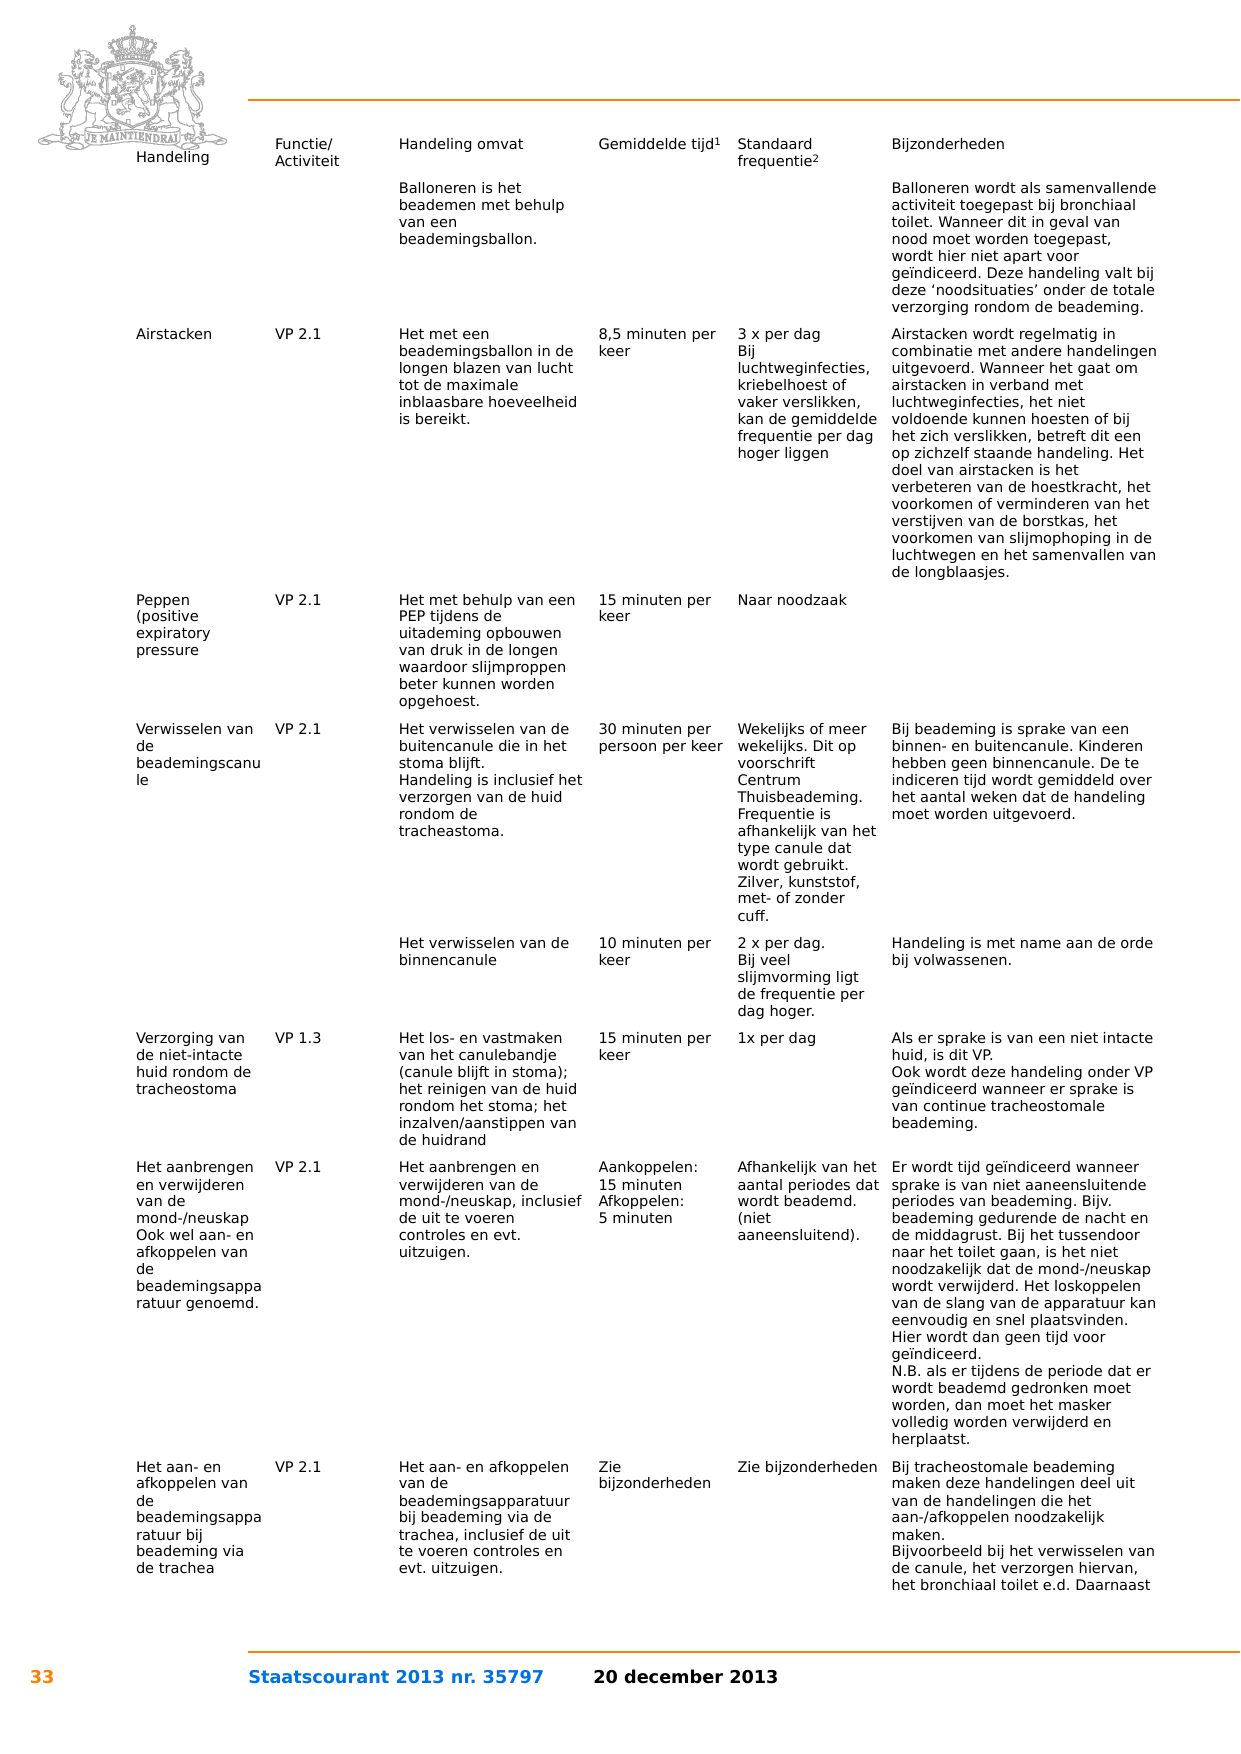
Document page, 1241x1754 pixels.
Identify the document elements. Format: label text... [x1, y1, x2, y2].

table_cell Balloneren wordt als samenvallende activiteit toegepast bij bronchiaal toilet. Wanneer dit in geval van nood moet worden toegepast, wordt hier niet apart voor geïndiceerd. Deze handeling valt bij deze ‘noodsituaties’ onder de totale verzorging rondom de beademing. [886, 175, 1163, 321]
table_header Handeling omvat [393, 131, 592, 174]
table_cell Peppen (positive expiratory pressure [131, 587, 268, 715]
table_cell 30 minuten per persoon per keer [593, 716, 731, 929]
table_cell Het aanbrengen en verwijderen van de mond-/neuskap, inclusief de uit te voeren controles en evt. uitzuigen. [393, 1155, 592, 1453]
table_cell Het aan- en afkoppelen van de beademingsapparatuur bij beademing via de trachea [131, 1454, 268, 1599]
table_cell Zie bijzonderheden [732, 1454, 885, 1599]
table_cell Afhankelijk van het aantal periodes dat wordt beademd. (niet aaneensluitend). [732, 1155, 885, 1453]
table_cell [732, 175, 885, 321]
table_cell 15 minuten per keer [593, 1025, 731, 1154]
table_cell Handeling is met name aan de orde bij volwassenen. [886, 930, 1163, 1024]
table_cell Als er sprake is van een niet intacte huid, is dit VP. Ook wordt deze handeling onder VP geïndiceerd wanneer er sprake is van continue tracheostomale beademing. [886, 1025, 1163, 1154]
table_cell Het aan- en afkoppelen van de beademingsapparatuur bij beademing via de trachea, inclusief de uit te voeren controles en evt. uitzuigen. [393, 1454, 592, 1599]
table_cell VP 2.1 [269, 1454, 392, 1599]
table_header Bijzonderheden [886, 131, 1163, 174]
table_cell Het verwisselen van de binnencanule [393, 930, 592, 1024]
table_cell Verwisselen van de beademingscanule [131, 716, 268, 1024]
table_cell Zie bijzonderheden [593, 1454, 731, 1599]
table_cell 15 minuten per keer [593, 587, 731, 715]
table_cell VP 2.1 [269, 587, 392, 715]
table_cell [131, 175, 268, 321]
table_cell [886, 587, 1163, 715]
table_cell Airstacken wordt regelmatig in combinatie met andere handelingen uitgevoerd. Wanneer het gaat om airstacken in verband met luchtweginfecties, het niet voldoende kunnen hoesten of bij het zich verslikken, betreft dit een op zichzelf staande handeling. Het doel van airstacken is het verbeteren van de hoestkracht, het voorkomen of verminderen van het verstijven van de borstkas, het voorkomen van slijmophoping in de luchtwegen en het samenvallen van de longblaasjes. [886, 322, 1163, 586]
table_cell VP 1.3 [269, 1025, 392, 1154]
table_cell Wekelijks of meer wekelijks. Dit op voorschrift Centrum Thuisbeademing. Frequentie is afhankelijk van het type canule dat wordt gebruikt. Zilver, kunststof, met- of zonder cuff. [732, 716, 885, 929]
table_cell Bij beademing is sprake van een binnen- en buitencanule. Kinderen hebben geen binnencanule. De te indiceren tijd wordt gemiddeld over het aantal weken dat de handeling moet worden uitgevoerd. [886, 716, 1163, 929]
table_cell Het aanbrengen en verwijderen van de mond-/neuskap Ook wel aan- en afkoppelen van de beademingsapparatuur genoemd. [131, 1155, 268, 1453]
table_cell Er wordt tijd geïndiceerd wanneer sprake is van niet aaneensluitende periodes van beademing. Bijv. beademing gedurende de nacht en de middagrust. Bij het tussendoor naar het toilet gaan, is het niet noodzakelijk dat de mond-/neuskap wordt verwijderd. Het loskoppelen van de slang van de apparatuur kan eenvoudig en snel plaatsvinden. Hier wordt dan geen tijd voor geïndiceerd. N.B. als er tijdens de periode dat er wordt beademd gedronken moet worden, dan moet het masker volledig worden verwijderd en herplaatst. [886, 1155, 1163, 1453]
table_cell 8,5 minuten per keer [593, 322, 731, 586]
table_cell VP 2.1 [269, 716, 392, 1024]
table_header Standaard frequentie2 [732, 131, 885, 174]
table_cell VP 2.1 [269, 322, 392, 586]
table_cell Aankoppelen: 15 minuten Afkoppelen: 5 minuten [593, 1155, 731, 1453]
table_cell 2 x per dag. Bij veel slijmvorming ligt de frequentie per dag hoger. [732, 930, 885, 1024]
table_cell 1x per dag [732, 1025, 885, 1154]
table_cell Bij tracheostomale beademing maken deze handelingen deel uit van de handelingen die het aan-/afkoppelen noodzakelijk maken. Bijvoorbeeld bij het verwisselen van de canule, het verzorgen hiervan, het bronchiaal toilet e.d. Daarnaast [886, 1454, 1163, 1599]
table_header Gemiddelde tijd1 [593, 131, 731, 174]
table_cell Het met behulp van een PEP tijdens de uitademing opbouwen van druk in de longen waardoor slijmproppen beter kunnen worden opgehoest. [393, 587, 592, 715]
table_header Handeling [131, 131, 268, 174]
table_cell Naar noodzaak [732, 587, 885, 715]
table_header Functie/Activiteit [269, 131, 392, 174]
table_cell 3 x per dag Bij luchtweginfecties, kriebelhoest of vaker verslikken, kan de gemiddelde frequentie per dag hoger liggen [732, 322, 885, 586]
table_cell Balloneren is het beademen met behulp van een beademingsballon. [393, 175, 592, 321]
table_cell Verzorging van de niet-intacte huid rondom de tracheostoma [131, 1025, 268, 1154]
table_cell Het verwisselen van de buitencanule die in het stoma blijft. Handeling is inclusief het verzorgen van de huid rondom de tracheastoma. [393, 716, 592, 929]
table_cell 10 minuten per keer [593, 930, 731, 1024]
table_cell [269, 175, 392, 321]
table_cell Airstacken [131, 322, 268, 586]
table_cell [593, 175, 731, 321]
picture [38, 25, 227, 150]
table_cell Het los- en vastmaken van het canulebandje (canule blijft in stoma); het reinigen van de huid rondom het stoma; het inzalven/aanstippen van de huidrand [393, 1025, 592, 1154]
table_cell VP 2.1 [269, 1155, 392, 1453]
table_cell Het met een beademingsballon in de longen blazen van lucht tot de maximale inblaasbare hoeveelheid is bereikt. [393, 322, 592, 586]
